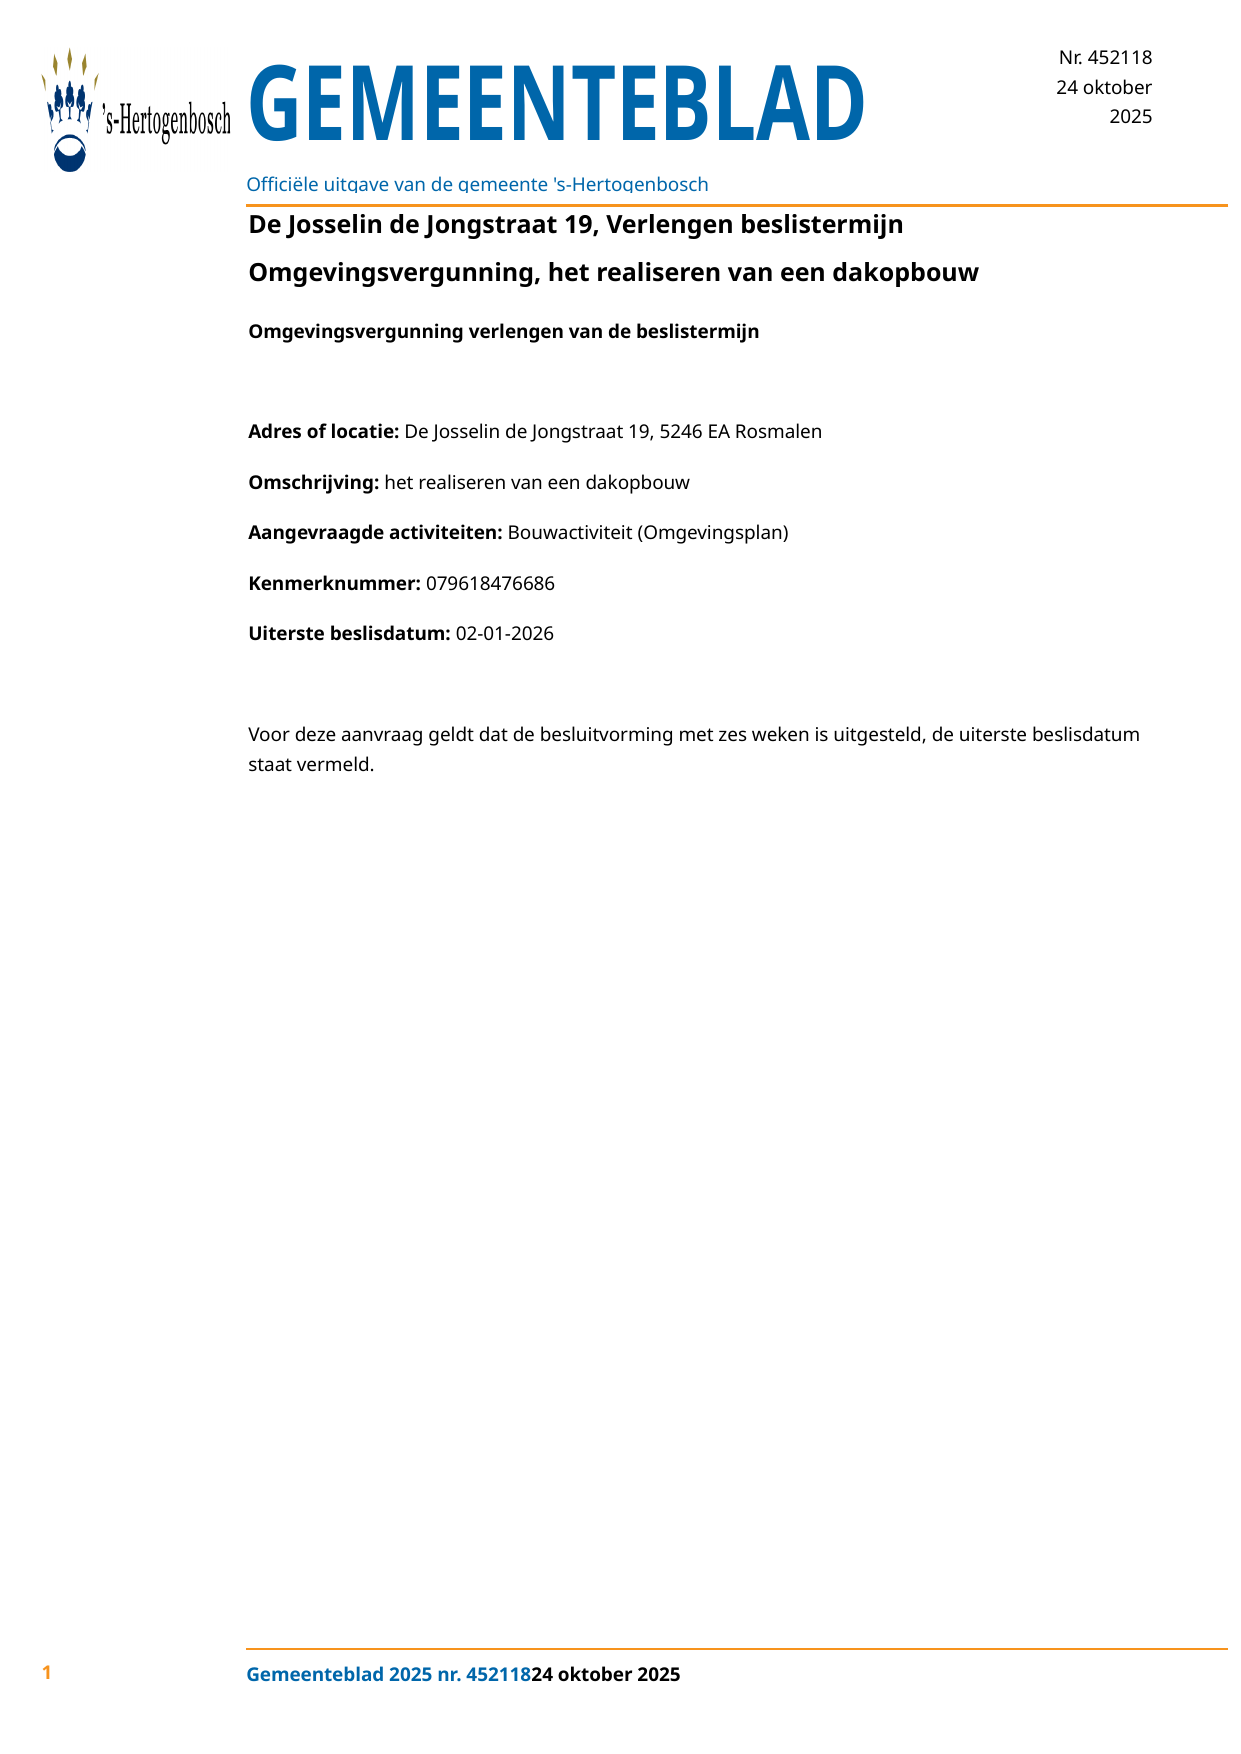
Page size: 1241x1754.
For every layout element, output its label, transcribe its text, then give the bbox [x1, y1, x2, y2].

text Adres of locatie: De Josselin de Jongstraat 19, 5246 EA Rosmalen [248, 419, 1152, 444]
text De Josselin de Jongstraat 19, Verlengen beslistermijn Omgevingsvergunning, het realiseren van een dakopbouw [248, 207, 1152, 288]
text Kenmerknummer: 079618476686 [248, 570, 1152, 596]
text Voor deze aanvraag geldt dat de besluitvorming met zes weken is uitgesteld, de uiterste beslisdatum staat vermeld. [248, 721, 1152, 777]
text Omschrijving: het realiseren van een dakopbouw [248, 469, 1152, 495]
text Omgevingsvergunning verlengen van de beslistermijn [248, 318, 1152, 344]
text Aangevraagde activiteiten: Bouwactiviteit (Omgevingsplan) [248, 519, 1152, 545]
text Uiterste beslisdatum: 02-01-2026 [248, 620, 1152, 646]
picture [41, 47, 231, 172]
